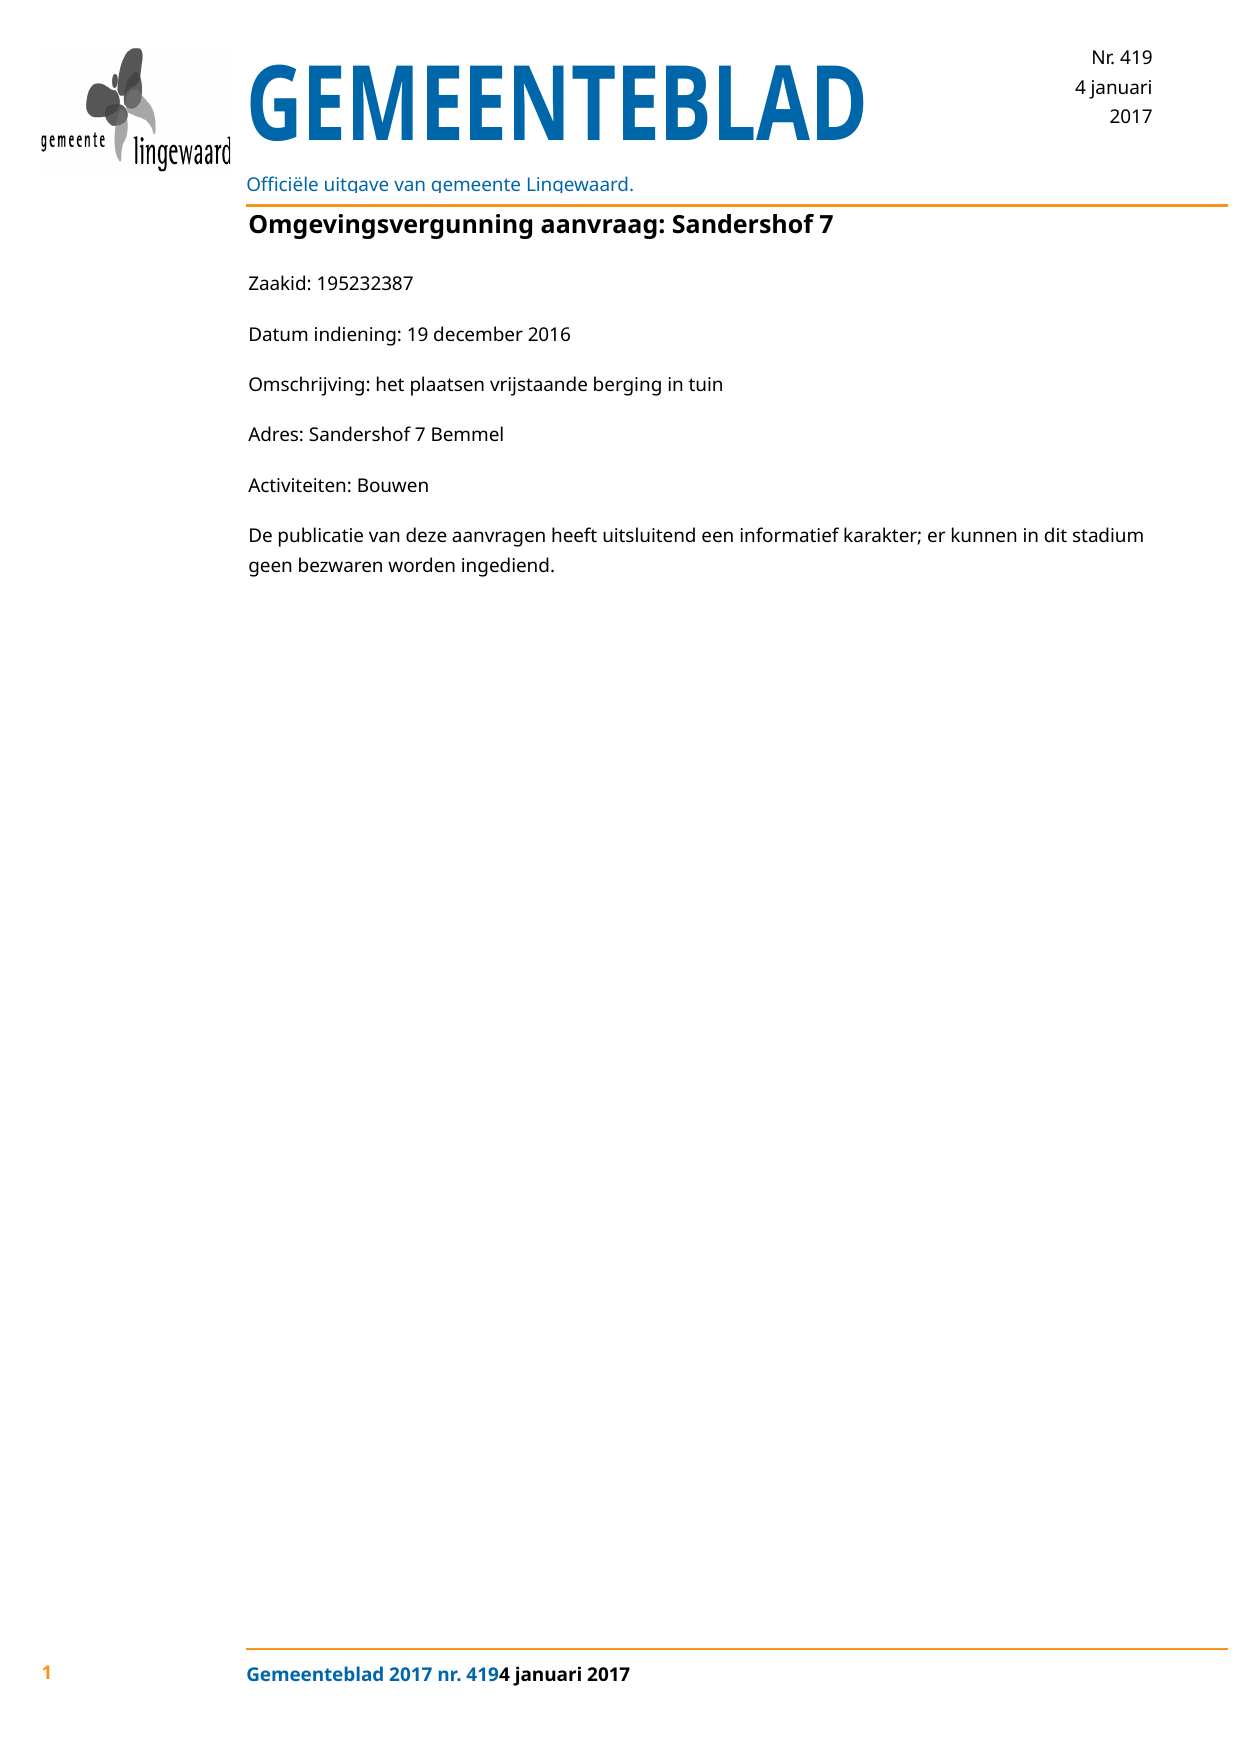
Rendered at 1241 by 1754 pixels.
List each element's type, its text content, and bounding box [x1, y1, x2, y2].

text Adres: Sandershof 7 Bemmel [248, 422, 1152, 447]
text Zaakid: 195232387 [248, 270, 1152, 296]
text Omgevingsvergunning aanvraag: Sandershof 7 [248, 207, 1152, 241]
text De publicatie van deze aanvragen heeft uitsluitend een informatief karakter; er kunnen in dit stadium geen bezwaren worden ingediend. [248, 522, 1152, 578]
text Activiteiten: Bouwen [248, 472, 1152, 498]
text Omschrijving: het plaatsen vrijstaande berging in tuin [248, 371, 1152, 397]
picture [41, 47, 231, 172]
text Datum indiening: 19 december 2016 [248, 321, 1152, 346]
